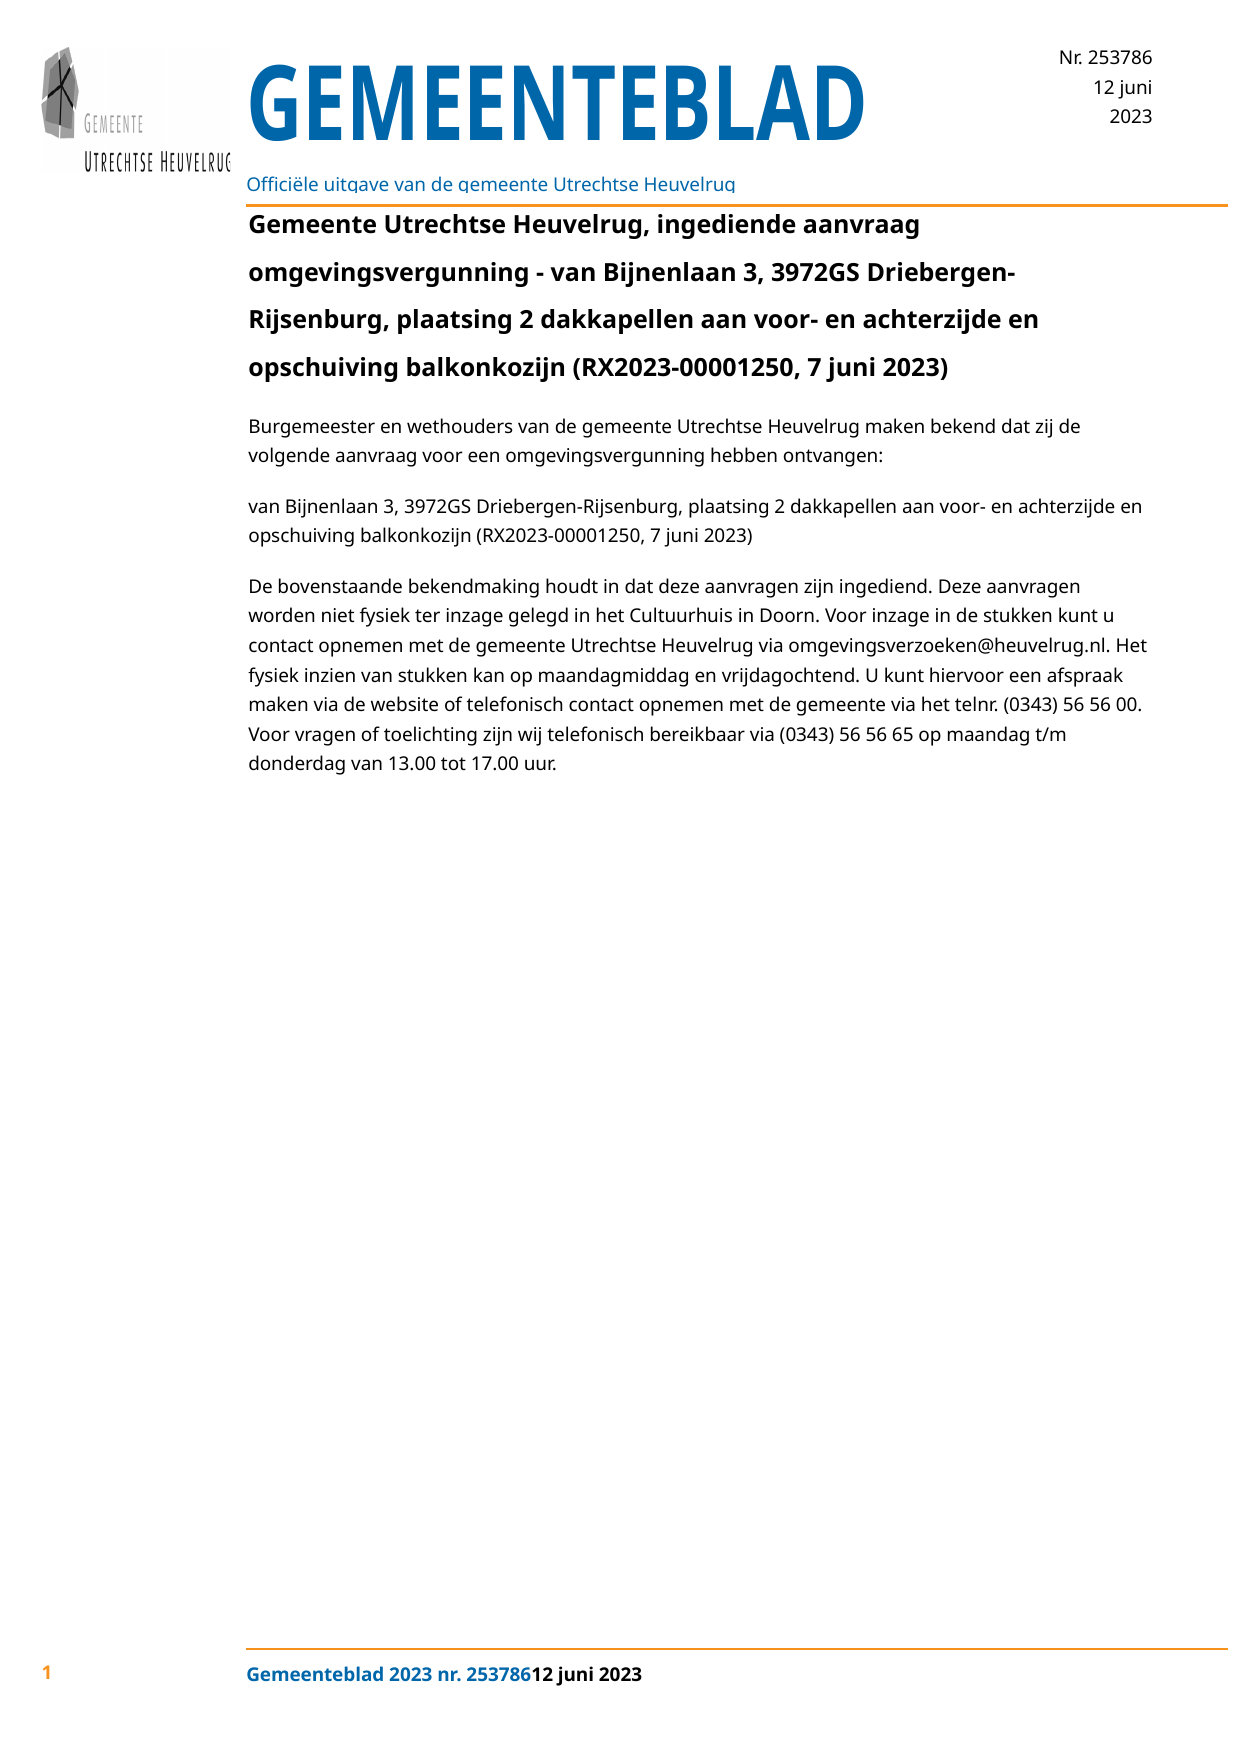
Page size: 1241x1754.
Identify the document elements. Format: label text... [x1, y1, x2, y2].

text van Bijnenlaan 3, 3972GS Driebergen-Rijsenburg, plaatsing 2 dakkapellen aan voor- en achterzijde en opschuiving balkonkozijn (RX2023-00001250, 7 juni 2023) [248, 493, 1152, 548]
text Gemeente Utrechtse Heuvelrug, ingediende aanvraag omgevingsvergunning - van Bijnenlaan 3, 3972GS Driebergen-Rijsenburg, plaatsing 2 dakkapellen aan voor- en achterzijde en opschuiving balkonkozijn (RX2023-00001250, 7 juni 2023) [248, 207, 1152, 384]
text Burgemeester en wethouders van de gemeente Utrechtse Heuvelrug maken bekend dat zij de volgende aanvraag voor een omgevingsvergunning hebben ontvangen: [248, 413, 1152, 468]
text De bovenstaande bekendmaking houdt in dat deze aanvragen zijn ingediend. Deze aanvragen worden niet fysiek ter inzage gelegd in het Cultuurhuis in Doorn. Voor inzage in de stukken kunt u contact opnemen met de gemeente Utrechtse Heuvelrug via omgevingsverzoeken@heuvelrug.nl. Het fysiek inzien van stukken kan op maandagmiddag en vrijdagochtend. U kunt hiervoor een afspraak maken via de website of telefonisch contact opnemen met de gemeente via het telnr. (0343) 56 56 00. Voor vragen of toelichting zijn wij telefonisch bereikbaar via (0343) 56 56 65 op maandag t/m donderdag van 13.00 tot 17.00 uur. [248, 573, 1152, 776]
picture [41, 47, 231, 172]
